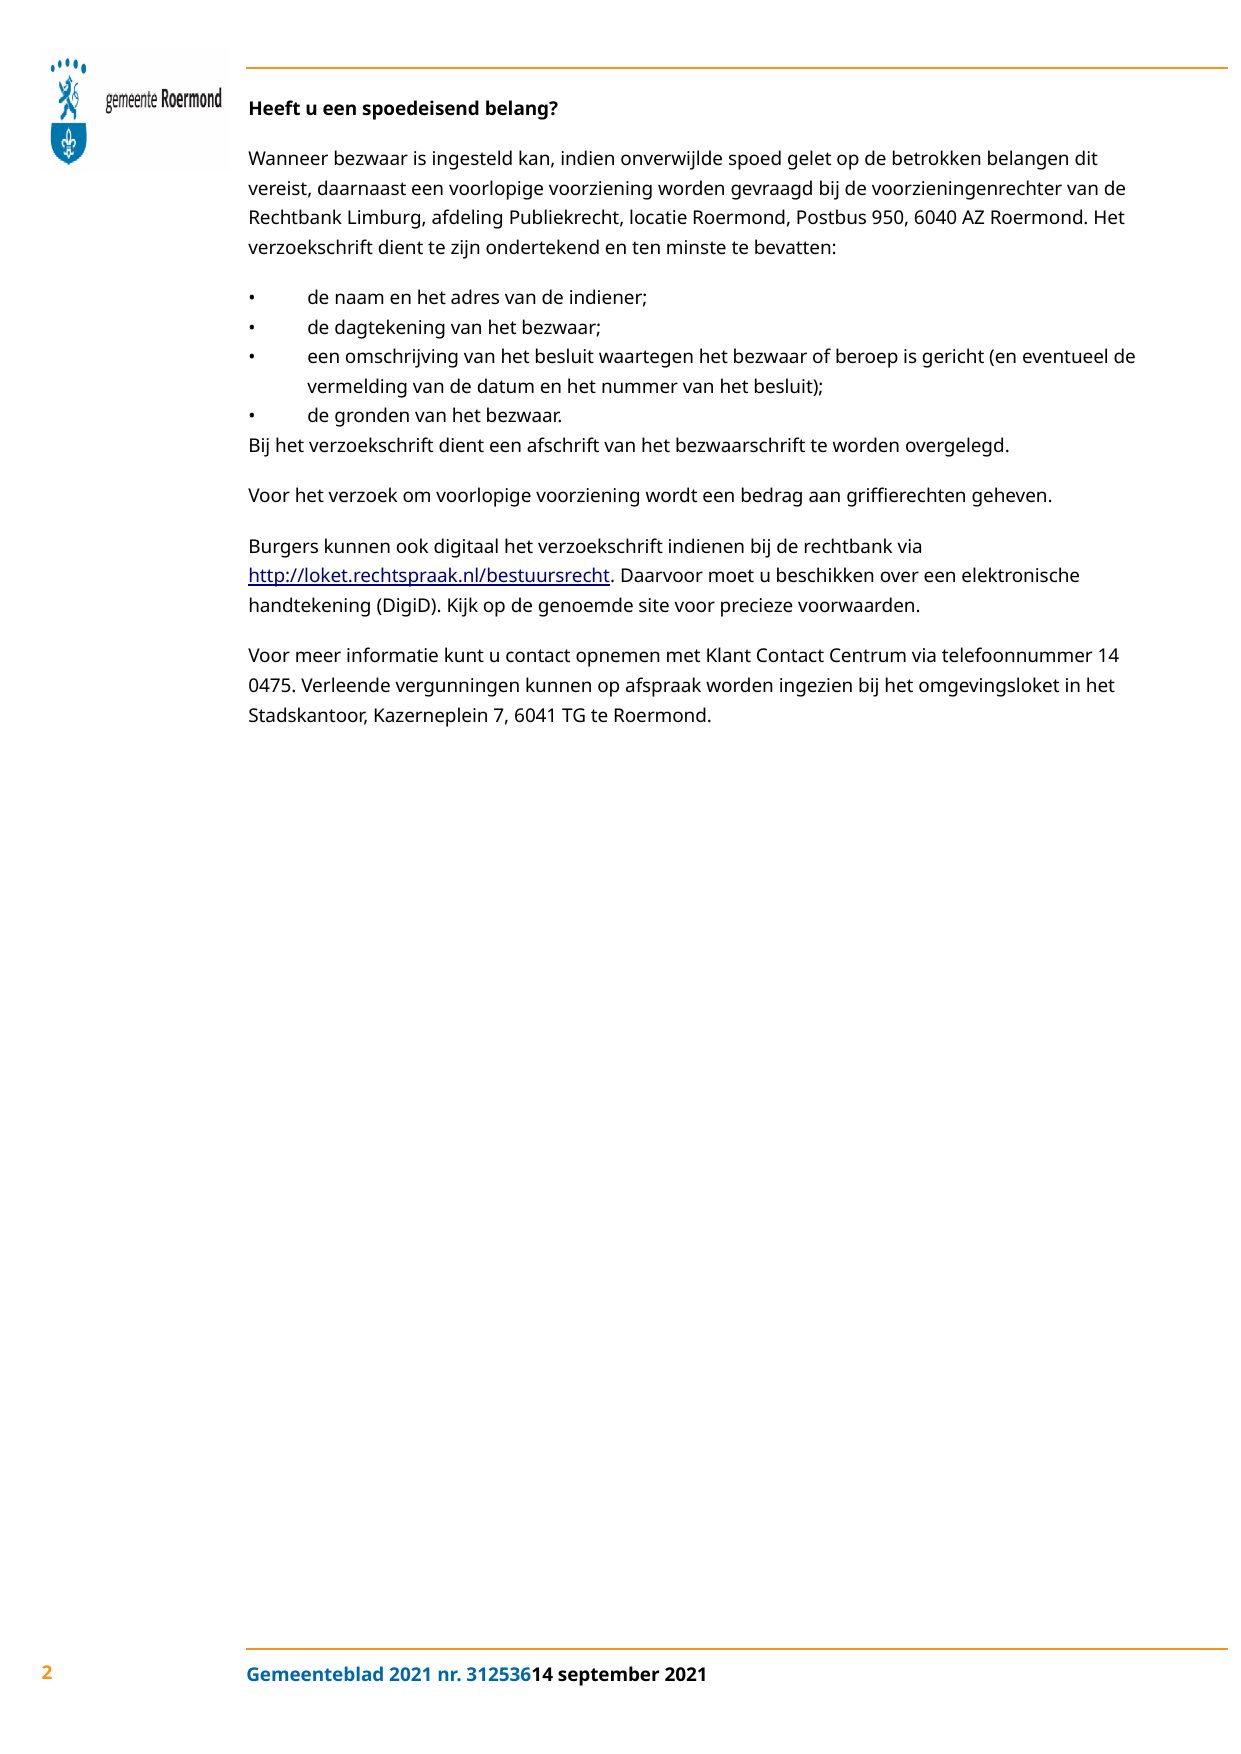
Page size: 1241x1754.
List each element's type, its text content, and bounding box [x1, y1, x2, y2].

list een omschrijving van het besluit waartegen het bezwaar of beroep is gericht (en eventueel de vermelding van de datum en het nummer van het besluit); [248, 343, 1152, 399]
list de gronden van het bezwaar. [248, 403, 1152, 428]
text Voor het verzoek om voorlopige voorziening wordt een bedrag aan griffierechten geheven. [248, 483, 1152, 508]
text Heeft u een spoedeisend belang? [248, 95, 1152, 121]
text Bij het verzoekschrift dient een afschrift van het bezwaarschrift te worden overgelegd. [248, 432, 1152, 458]
list de naam en het adres van de indiener; [248, 284, 1152, 310]
text Wanneer bezwaar is ingesteld kan, indien onverwijlde spoed gelet op de betrokken belangen dit vereist, daarnaast een voorlopige voorziening worden gevraagd bij de voorzieningenrechter van de Rechtbank Limburg, afdeling Publiekrecht, locatie Roermond, Postbus 950, 6040 AZ Roermond. Het verzoekschrift dient te zijn ondertekend en ten minste te bevatten: [248, 145, 1152, 260]
picture [41, 47, 231, 172]
text Voor meer informatie kunt u contact opnemen met Klant Contact Centrum via telefoonnummer 14 0475. Verleende vergunningen kunnen op afspraak worden ingezien bij het omgevingsloket in het Stadskantoor, Kazerneplein 7, 6041 TG te Roermond. [248, 643, 1152, 728]
text Burgers kunnen ook digitaal het verzoekschrift indienen bij de rechtbank via http://loket.rechtspraak.nl/bestuursrecht. Daarvoor moet u beschikken over een elektronische handtekening (DigiD). Kijk op de genoemde site voor precieze voorwaarden. [248, 533, 1152, 618]
list de dagtekening van het bezwaar; [248, 314, 1152, 340]
